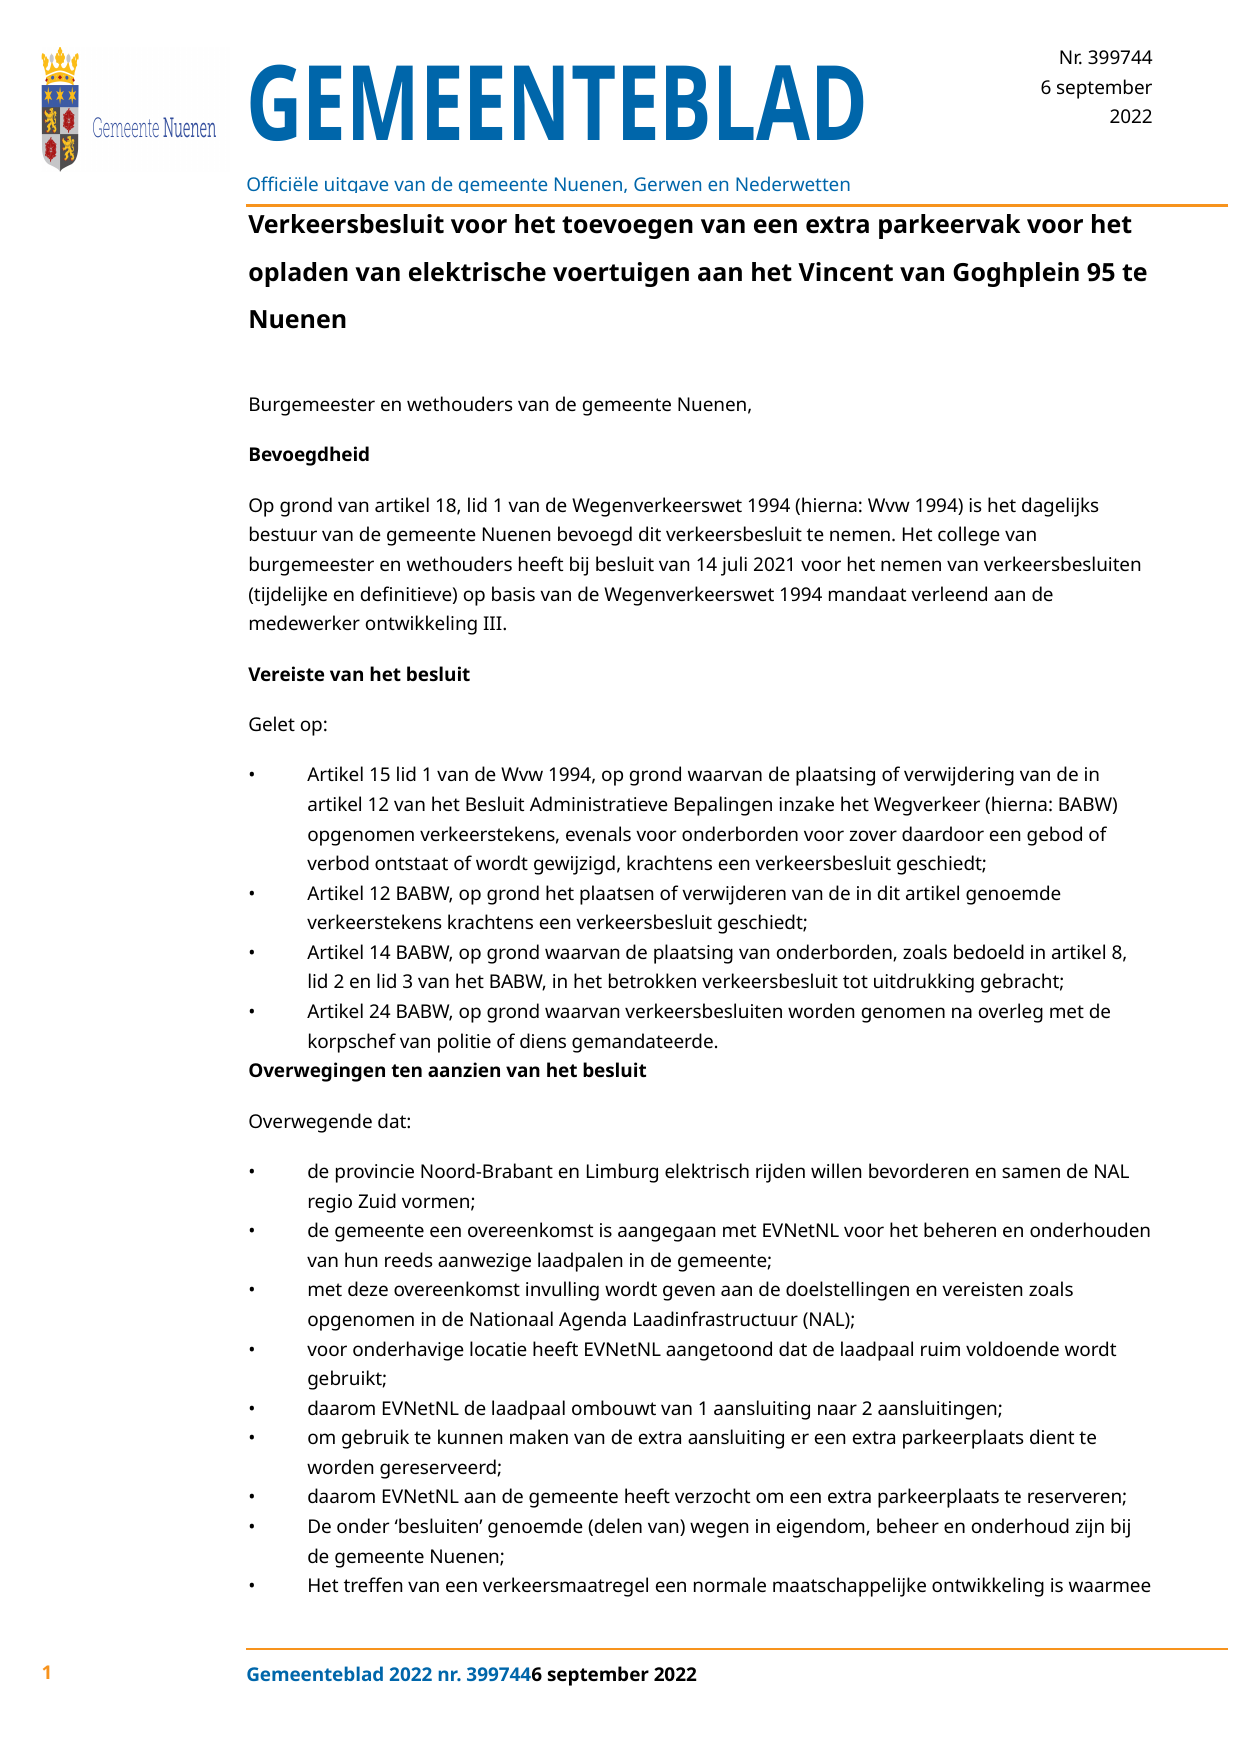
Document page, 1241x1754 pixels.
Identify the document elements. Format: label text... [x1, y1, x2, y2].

list Artikel 15 lid 1 van de Wvw 1994, op grond waarvan de plaatsing of verwijdering van de in artikel 12 van het Besluit Administratieve Bepalingen inzake het Wegverkeer (hierna: BABW) opgenomen verkeerstekens, evenals voor onderborden voor zover daardoor een gebod of verbod ontstaat of wordt gewijzigd, krachtens een verkeersbesluit geschiedt; [248, 762, 1152, 876]
list Artikel 24 BABW, op grond waarvan verkeersbesluiten worden genomen na overleg met de korpschef van politie of diens gemandateerde. [248, 998, 1152, 1054]
text Verkeersbesluit voor het toevoegen van een extra parkeervak voor het opladen van elektrische voertuigen aan het Vincent van Goghplein 95 te Nuenen [248, 207, 1152, 336]
text Op grond van artikel 18, lid 1 van de Wegenverkeerswet 1994 (hierna: Wvw 1994) is het dagelijks bestuur van de gemeente Nuenen bevoegd dit verkeersbesluit te nemen. Het college van burgemeester en wethouders heeft bij besluit van 14 juli 2021 voor het nemen van verkeersbesluiten (tijdelijke en definitieve) op basis van de Wegenverkeerswet 1994 mandaat verleend aan de medewerker ontwikkeling III. [248, 492, 1152, 636]
list De onder ‘besluiten’ genoemde (delen van) wegen in eigendom, beheer en onderhoud zijn bij de gemeente Nuenen; [248, 1513, 1152, 1569]
text Bevoegdheid [248, 442, 1152, 467]
text Overwegende dat: [248, 1108, 1152, 1134]
list daarom EVNetNL de laadpaal ombouwt van 1 aansluiting naar 2 aansluitingen; [248, 1395, 1152, 1421]
list de gemeente een overeenkomst is aangegaan met EVNetNL voor het beheren en onderhouden van hun reeds aanwezige laadpalen in de gemeente; [248, 1217, 1152, 1273]
text Overwegingen ten aanzien van het besluit [248, 1057, 1152, 1083]
list daarom EVNetNL aan de gemeente heeft verzocht om een extra parkeerplaats te reserveren; [248, 1484, 1152, 1509]
list Het treffen van een verkeersmaatregel een normale maatschappelijke ontwikkeling is waarmee [248, 1572, 1152, 1598]
list om gebruik te kunnen maken van de extra aansluiting er een extra parkeerplaats dient te worden gereserveerd; [248, 1424, 1152, 1480]
text Burgemeester en wethouders van de gemeente Nuenen, [248, 391, 1152, 417]
text Gelet op: [248, 711, 1152, 737]
list de provincie Noord-Brabant en Limburg elektrisch rijden willen bevorderen en samen de NAL regio Zuid vormen; [248, 1158, 1152, 1214]
list voor onderhavige locatie heeft EVNetNL aangetoond dat de laadpaal ruim voldoende wordt gebruikt; [248, 1336, 1152, 1391]
list Artikel 12 BABW, op grond het plaatsen of verwijderen van de in dit artikel genoemde verkeerstekens krachtens een verkeersbesluit geschiedt; [248, 880, 1152, 935]
list met deze overeenkomst invulling wordt geven aan de doelstellingen en vereisten zoals opgenomen in de Nationaal Agenda Laadinfrastructuur (NAL); [248, 1277, 1152, 1332]
list Artikel 14 BABW, op grond waarvan de plaatsing van onderborden, zoals bedoeld in artikel 8, lid 2 en lid 3 van het BABW, in het betrokken verkeersbesluit tot uitdrukking gebracht; [248, 939, 1152, 994]
picture [41, 47, 231, 172]
text Vereiste van het besluit [248, 661, 1152, 687]
